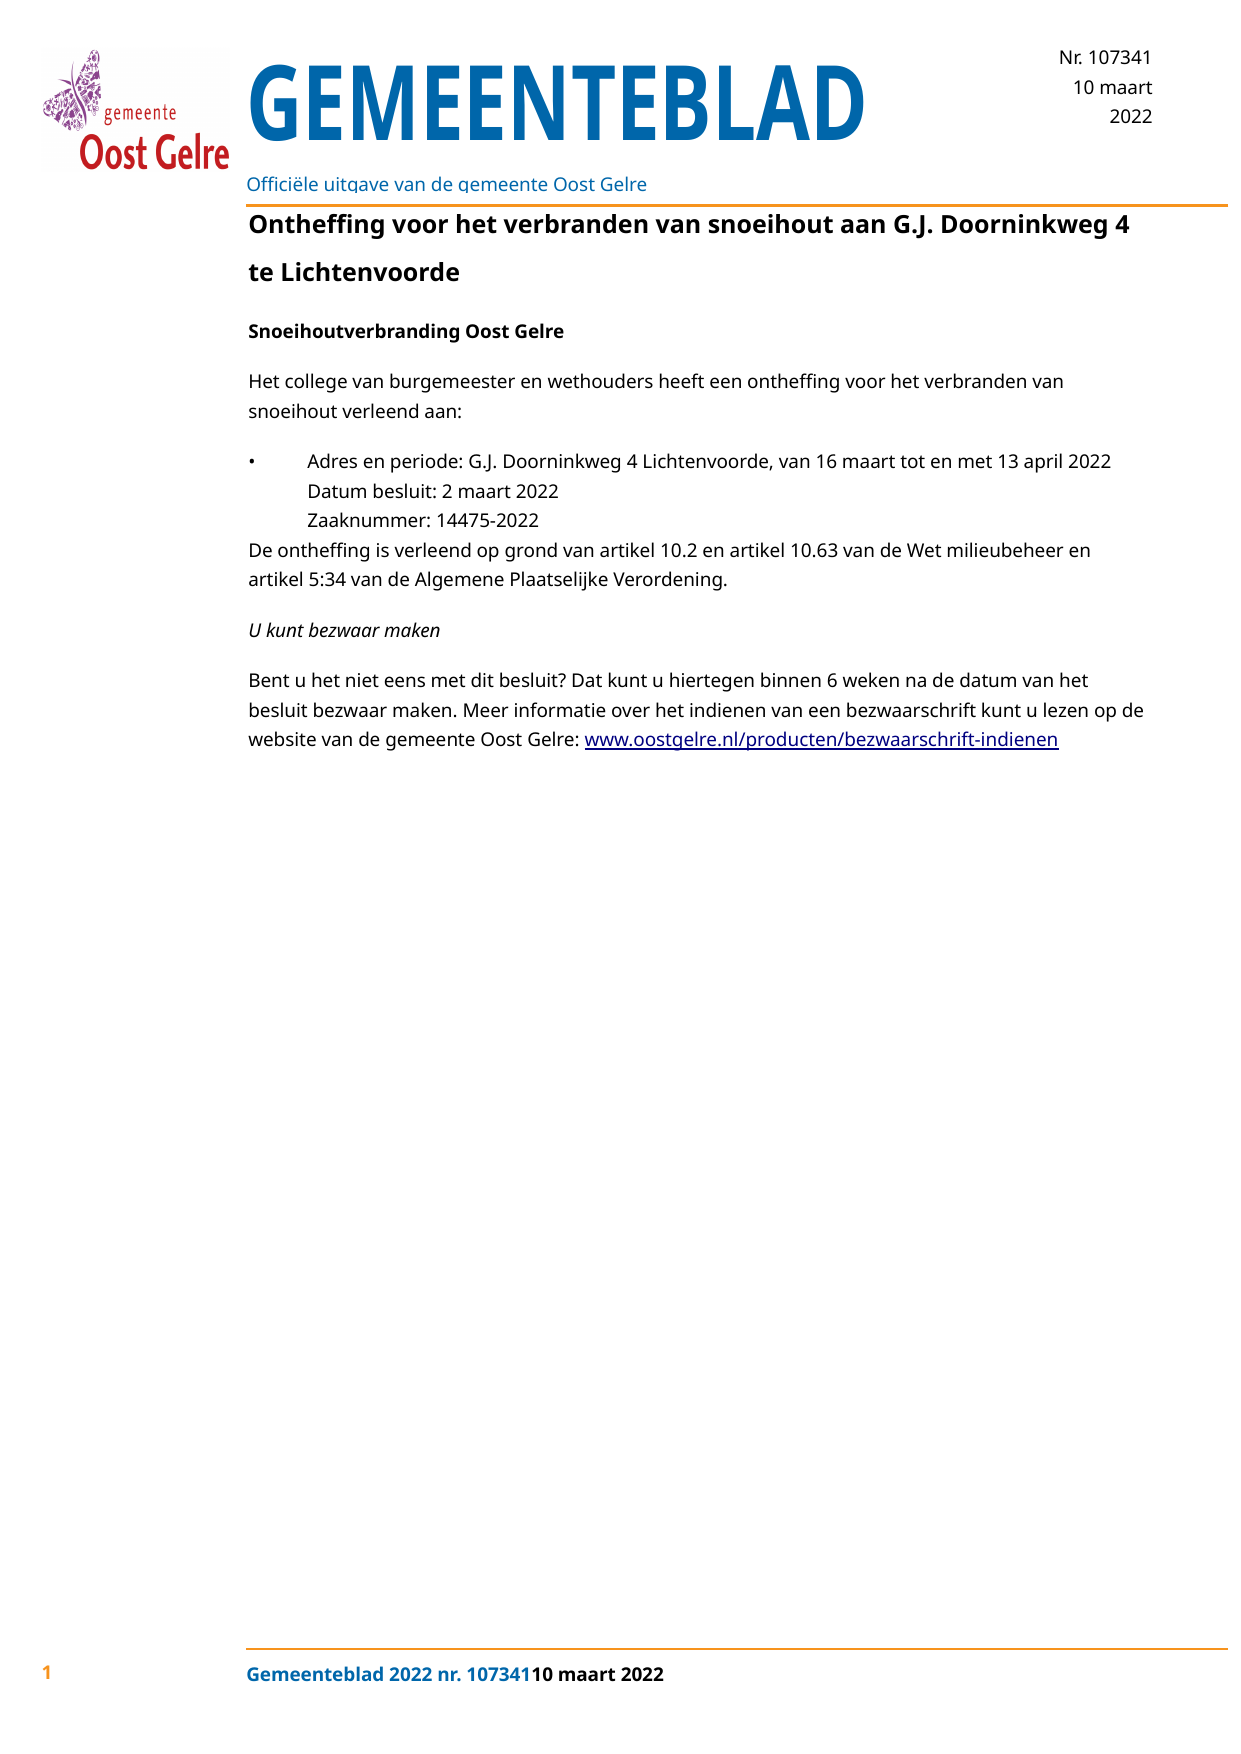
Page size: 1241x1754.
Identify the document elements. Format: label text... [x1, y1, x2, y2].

list Zaaknummer: 14475-2022 [248, 507, 1152, 533]
list Adres en periode: G.J. Doorninkweg 4 Lichtenvoorde, van 16 maart tot en met 13 april 2022 [248, 448, 1152, 474]
picture [41, 47, 231, 172]
text Ontheffing voor het verbranden van snoeihout aan G.J. Doorninkweg 4 te Lichtenvoorde [248, 207, 1152, 288]
text Bent u het niet eens met dit besluit? Dat kunt u hiertegen binnen 6 weken na de datum van het besluit bezwaar maken. Meer informatie over het indienen van een bezwaarschrift kunt u lezen op de website van de gemeente Oost Gelre: www.oostgelre.nl/producten/bezwaarschrift-indienen [248, 667, 1152, 752]
text De ontheffing is verleend op grond van artikel 10.2 en artikel 10.63 van de Wet milieubeheer en artikel 5:34 van de Algemene Plaatselijke Verordening. [248, 537, 1152, 592]
text U kunt bezwaar maken [248, 617, 1152, 643]
text Snoeihoutverbranding Oost Gelre [248, 318, 1152, 344]
text Het college van burgemeester en wethouders heeft een ontheffing voor het verbranden van snoeihout verleend aan: [248, 368, 1152, 424]
list Datum besluit: 2 maart 2022 [248, 478, 1152, 504]
